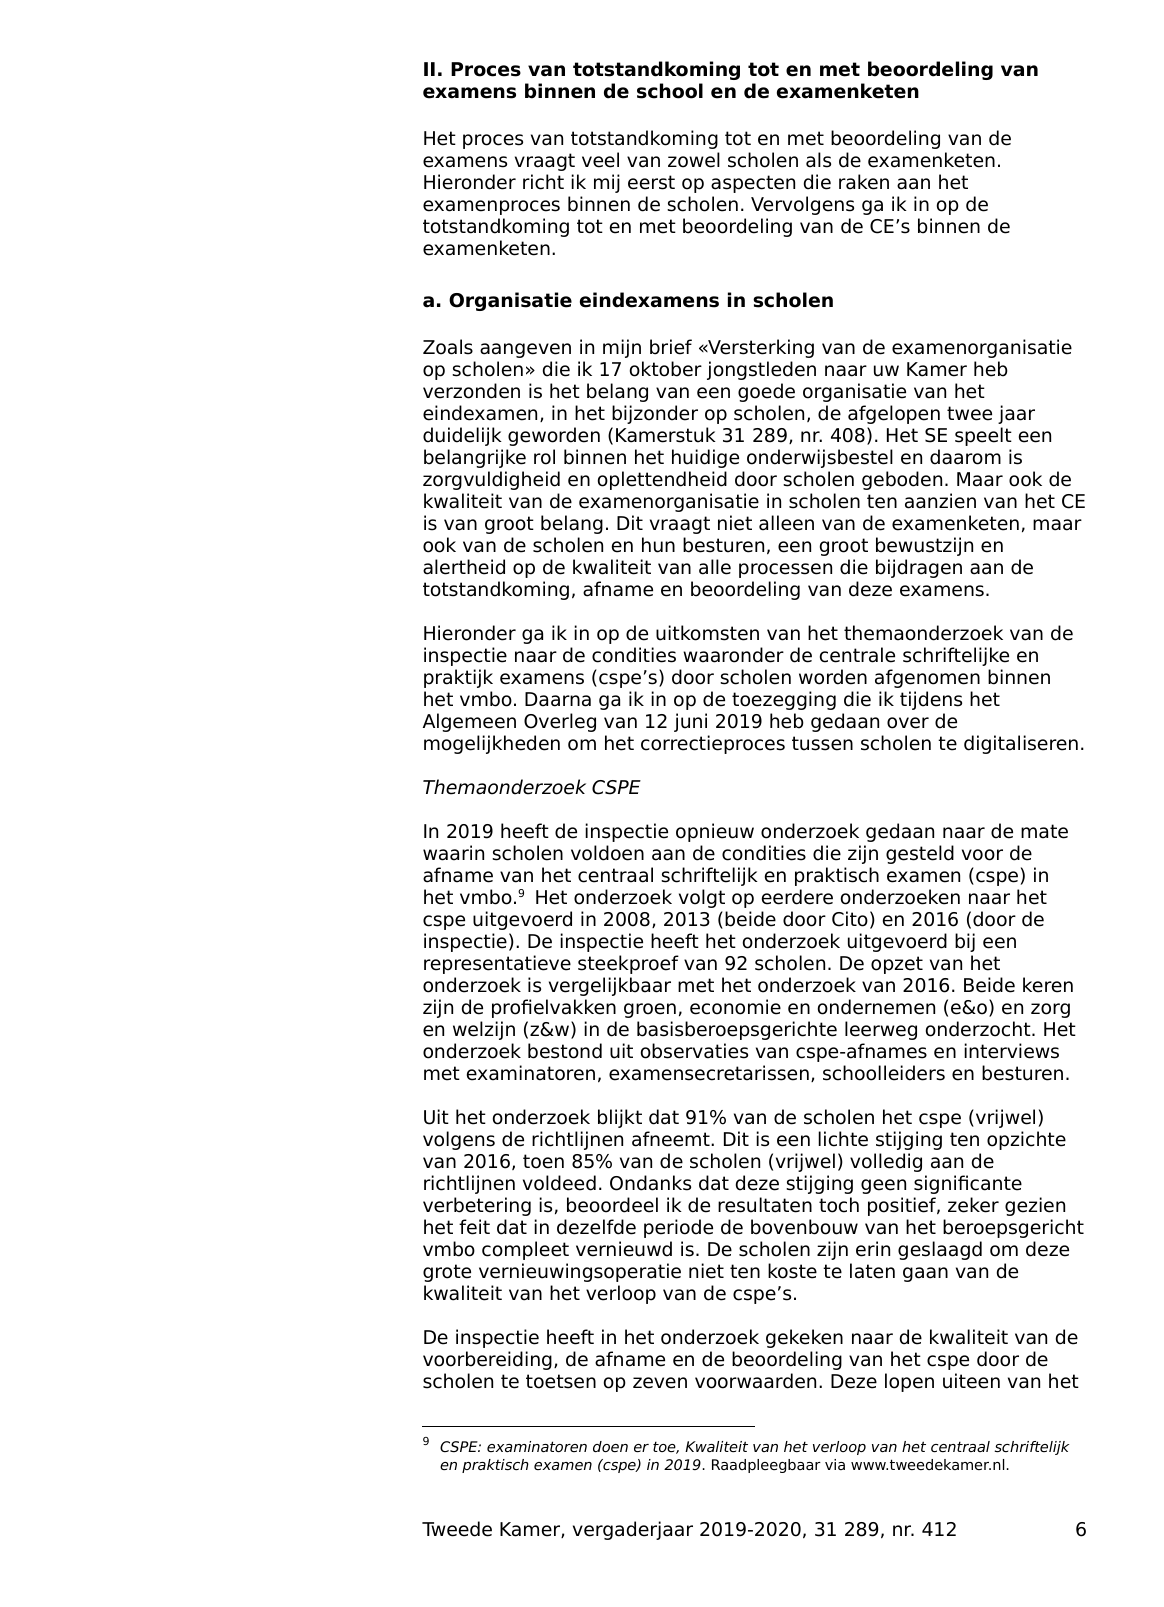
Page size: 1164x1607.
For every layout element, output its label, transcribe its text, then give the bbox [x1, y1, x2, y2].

text CSPE: examinatoren doen er toe, Kwaliteit van het verloop van het centraal schriftelijk en praktisch examen (cspe) in 2019. Raadpleegbaar via www.tweedekamer.nl. [422, 1435, 1087, 1474]
text In 2019 heeft de inspectie opnieuw onderzoek gedaan naar de mate waarin scholen voldoen aan de condities die zijn gesteld voor de afname van het centraal schriftelijk en praktisch examen (cspe) in het vmbo. Het onderzoek volgt op eerdere onderzoeken naar het cspe uitgevoerd in 2008, 2013 (beide door Cito) en 2016 (door de inspectie). De inspectie heeft het onderzoek uitgevoerd bij een representatieve steekproef van 92 scholen. De opzet van het onderzoek is vergelijkbaar met het onderzoek van 2016. Beide keren zijn de profielvakken groen, economie en ondernemen (e&o) en zorg en welzijn (z&w) in de basisberoepsgerichte leerweg onderzocht. Het onderzoek bestond uit observaties van cspe-afnames en interviews met examinatoren, examensecretarissen, schoolleiders en besturen. [422, 821, 1087, 1085]
text Uit het onderzoek blijkt dat 91% van de scholen het cspe (vrijwel) volgens de richtlijnen afneemt. Dit is een lichte stijging ten opzichte van 2016, toen 85% van de scholen (vrijwel) volledig aan de richtlijnen voldeed. Ondanks dat deze stijging geen significante verbetering is, beoordeel ik de resultaten toch positief, zeker gezien het feit dat in dezelfde periode de bovenbouw van het beroepsgericht vmbo compleet vernieuwd is. De scholen zijn erin geslaagd om deze grote vernieuwingsoperatie niet ten koste te laten gaan van de kwaliteit van het verloop van de cspe’s. [422, 1107, 1087, 1305]
subtitle a. Organisatie eindexamens in scholen [422, 290, 1087, 312]
text Hieronder ga ik in op de uitkomsten van het themaonderzoek van de inspectie naar de condities waaronder de centrale schriftelijke en praktijk examens (cspe’s) door scholen worden afgenomen binnen het vmbo. Daarna ga ik in op de toezegging die ik tijdens het Algemeen Overleg van 12 juni 2019 heb gedaan over de mogelijkheden om het correctieproces tussen scholen te digitaliseren. [422, 623, 1087, 755]
subtitle II. Proces van totstandkoming tot en met beoordeling van examens binnen de school en de examenketen [422, 59, 1087, 103]
text Het proces van totstandkoming tot en met beoordeling van de examens vraagt veel van zowel scholen als de examenketen. Hieronder richt ik mij eerst op aspecten die raken aan het examenproces binnen de scholen. Vervolgens ga ik in op de totstandkoming tot en met beoordeling van de CE’s binnen de examenketen. [422, 128, 1087, 260]
subtitle Themaonderzoek CSPE [422, 777, 1087, 799]
text Zoals aangeven in mijn brief «Versterking van de examenorganisatie op scholen» die ik 17 oktober jongstleden naar uw Kamer heb verzonden is het belang van een goede organisatie van het eindexamen, in het bijzonder op scholen, de afgelopen twee jaar duidelijk geworden (Kamerstuk 31 289, nr. 408). Het SE speelt een belangrijke rol binnen het huidige onderwijsbestel en daarom is zorgvuldigheid en oplettendheid door scholen geboden. Maar ook de kwaliteit van de examenorganisatie in scholen ten aanzien van het CE is van groot belang. Dit vraagt niet alleen van de examenketen, maar ook van de scholen en hun besturen, een groot bewustzijn en alertheid op de kwaliteit van alle processen die bijdragen aan de totstandkoming, afname en beoordeling van deze examens. [422, 337, 1087, 601]
text De inspectie heeft in het onderzoek gekeken naar de kwaliteit van de voorbereiding, de afname en de beoordeling van het cspe door de scholen te toetsen op zeven voorwaarden. Deze lopen uiteen van het [422, 1327, 1087, 1393]
